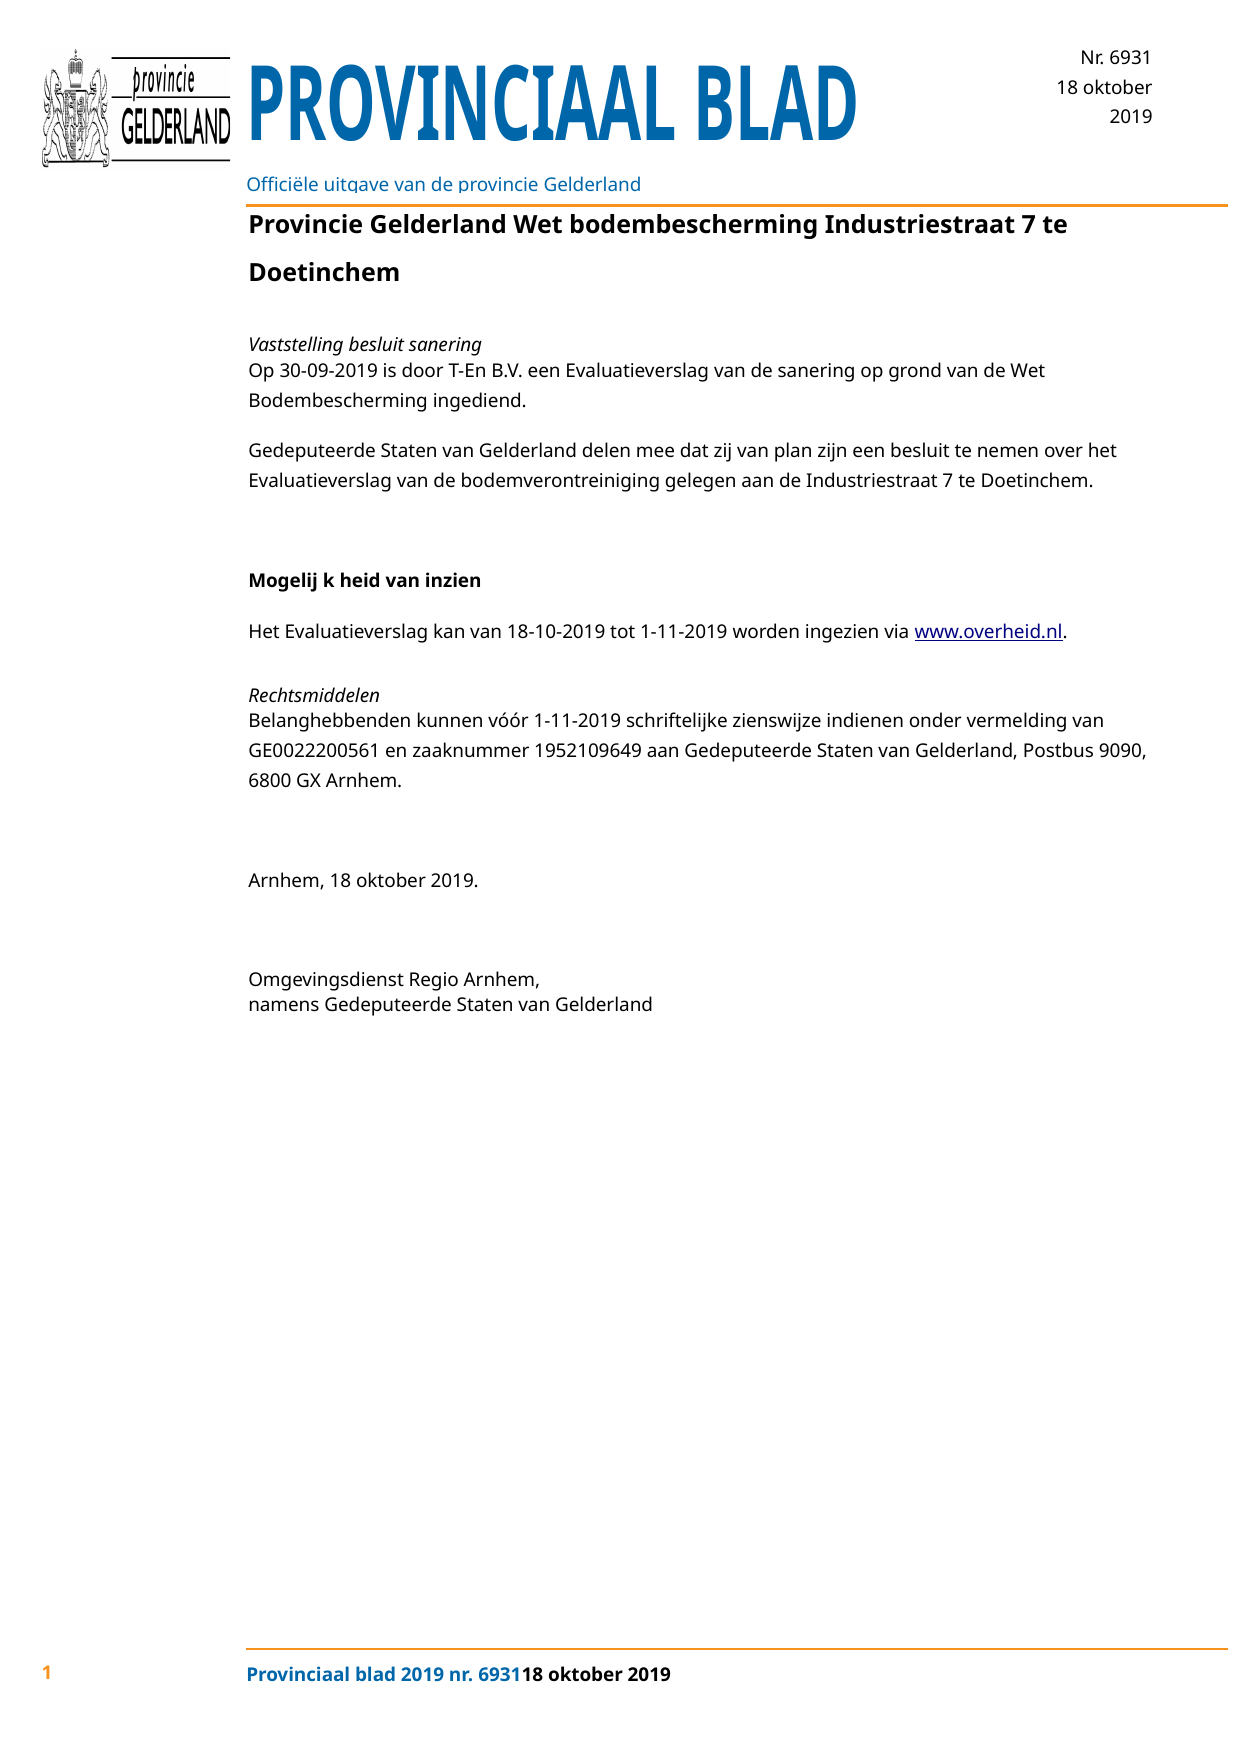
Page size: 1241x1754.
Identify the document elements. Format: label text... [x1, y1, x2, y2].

text Gedeputeerde Staten van Gelderland delen mee dat zij van plan zijn een besluit te nemen over het Evaluatieverslag van de bodemverontreiniging gelegen aan de Industriestraat 7 te Doetinchem. [248, 437, 1152, 492]
text Provincie Gelderland Wet bodembescherming Industriestraat 7 te Doetinchem [248, 207, 1152, 288]
text Belanghebbenden kunnen vóór 1-11-2019 schriftelijke zienswijze indienen onder vermelding van GE0022200561 en zaaknummer 1952109649 aan Gedeputeerde Staten van Gelderland, Postbus 9090, 6800 GX Arnhem. [248, 708, 1152, 793]
text Omgevingsdienst Regio Arnhem, [248, 966, 1152, 992]
text Mogelij k heid van inzien [248, 568, 1152, 593]
text Vaststelling besluit sanering [248, 331, 1152, 357]
text Arnhem, 18 oktober 2019. [248, 868, 1152, 893]
text namens Gedeputeerde Staten van Gelderland [248, 992, 1152, 1017]
text Het Evaluatieverslag kan van 18-10-2019 tot 1-11-2019 worden ingezien via www.overheid.nl. [248, 618, 1152, 644]
picture [41, 47, 231, 172]
text Op 30-09-2019 is door T-En B.V. een Evaluatieverslag van de sanering op grond van de Wet Bodembescherming ingediend. [248, 357, 1152, 412]
text Rechtsmiddelen [248, 682, 1152, 708]
